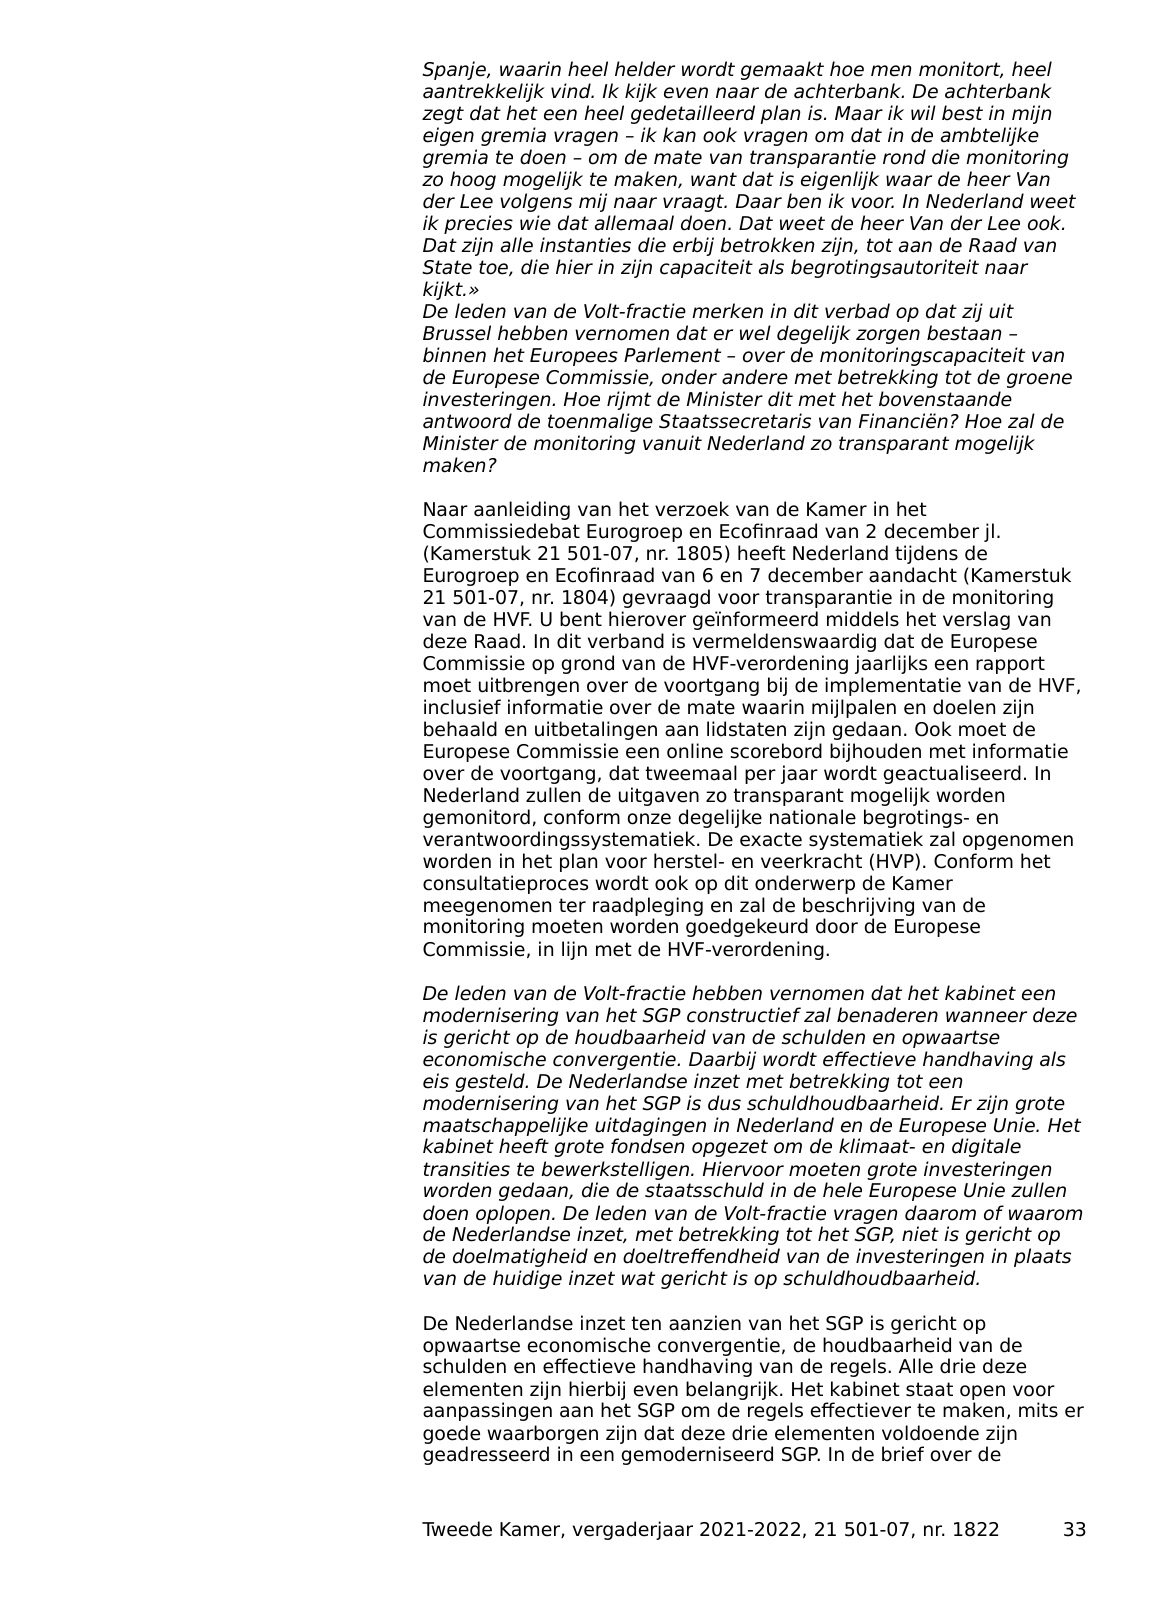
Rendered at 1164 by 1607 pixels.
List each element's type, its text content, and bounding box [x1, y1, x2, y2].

text De leden van de Volt-fractie merken in dit verbad op dat zij uit Brussel hebben vernomen dat er wel degelijk zorgen bestaan – binnen het Europees Parlement – over de monitoringscapaciteit van de Europese Commissie, onder andere met betrekking tot de groene investeringen. Hoe rijmt de Minister dit met het bovenstaande antwoord de toenmalige Staatssecretaris van Financiën? Hoe zal de Minister de monitoring vanuit Nederland zo transparant mogelijk maken? [422, 301, 1087, 477]
text De leden van de Volt-fractie hebben vernomen dat het kabinet een modernisering van het SGP constructief zal benaderen wanneer deze is gericht op de houdbaarheid van de schulden en opwaartse economische convergentie. Daarbij wordt effectieve handhaving als eis gesteld. De Nederlandse inzet met betrekking tot een modernisering van het SGP is dus schuldhoudbaarheid. Er zijn grote maatschappelijke uitdagingen in Nederland en de Europese Unie. Het kabinet heeft grote fondsen opgezet om de klimaat- en digitale transities te bewerkstelligen. Hiervoor moeten grote investeringen worden gedaan, die de staatsschuld in de hele Europese Unie zullen doen oplopen. De leden van de Volt-fractie vragen daarom of waarom de Nederlandse inzet, met betrekking tot het SGP, niet is gericht op de doelmatigheid en doeltreffendheid van de investeringen in plaats van de huidige inzet wat gericht is op schuldhoudbaarheid. [422, 983, 1087, 1290]
text Naar aanleiding van het verzoek van de Kamer in het Commissiedebat Eurogroep en Ecofinraad van 2 december jl. (Kamerstuk 21 501-07, nr. 1805) heeft Nederland tijdens de Eurogroep en Ecofinraad van 6 en 7 december aandacht (Kamerstuk 21 501-07, nr. 1804) gevraagd voor transparantie in de monitoring van de HVF. U bent hierover geïnformeerd middels het verslag van deze Raad. In dit verband is vermeldenswaardig dat de Europese Commissie op grond van de HVF-verordening jaarlijks een rapport moet uitbrengen over de voortgang bij de implementatie van de HVF, inclusief informatie over de mate waarin mijlpalen en doelen zijn behaald en uitbetalingen aan lidstaten zijn gedaan. Ook moet de Europese Commissie een online scorebord bijhouden met informatie over de voortgang, dat tweemaal per jaar wordt geactualiseerd. In Nederland zullen de uitgaven zo transparant mogelijk worden gemonitord, conform onze degelijke nationale begrotings- en verantwoordingssystematiek. De exacte systematiek zal opgenomen worden in het plan voor herstel- en veerkracht (HVP). Conform het consultatieproces wordt ook op dit onderwerp de Kamer meegenomen ter raadpleging en zal de beschrijving van de monitoring moeten worden goedgekeurd door de Europese Commissie, in lijn met de HVF-verordening. [422, 499, 1087, 960]
text De Nederlandse inzet ten aanzien van het SGP is gericht op opwaartse economische convergentie, de houdbaarheid van de schulden en effectieve handhaving van de regels. Alle drie deze elementen zijn hierbij even belangrijk. Het kabinet staat open voor aanpassingen aan het SGP om de regels effectiever te maken, mits er goede waarborgen zijn dat deze drie elementen voldoende zijn geadresseerd in een gemoderniseerd SGP. In de brief over de [422, 1312, 1087, 1466]
text Spanje, waarin heel helder wordt gemaakt hoe men monitort, heel aantrekkelijk vind. Ik kijk even naar de achterbank. De achterbank zegt dat het een heel gedetailleerd plan is. Maar ik wil best in mijn eigen gremia vragen – ik kan ook vragen om dat in de ambtelijke gremia te doen – om de mate van transparantie rond die monitoring zo hoog mogelijk te maken, want dat is eigenlijk waar de heer Van der Lee volgens mij naar vraagt. Daar ben ik voor. In Nederland weet ik precies wie dat allemaal doen. Dat weet de heer Van der Lee ook. Dat zijn alle instanties die erbij betrokken zijn, tot aan de Raad van State toe, die hier in zijn capaciteit als begrotingsautoriteit naar kijkt.» [422, 59, 1087, 301]
